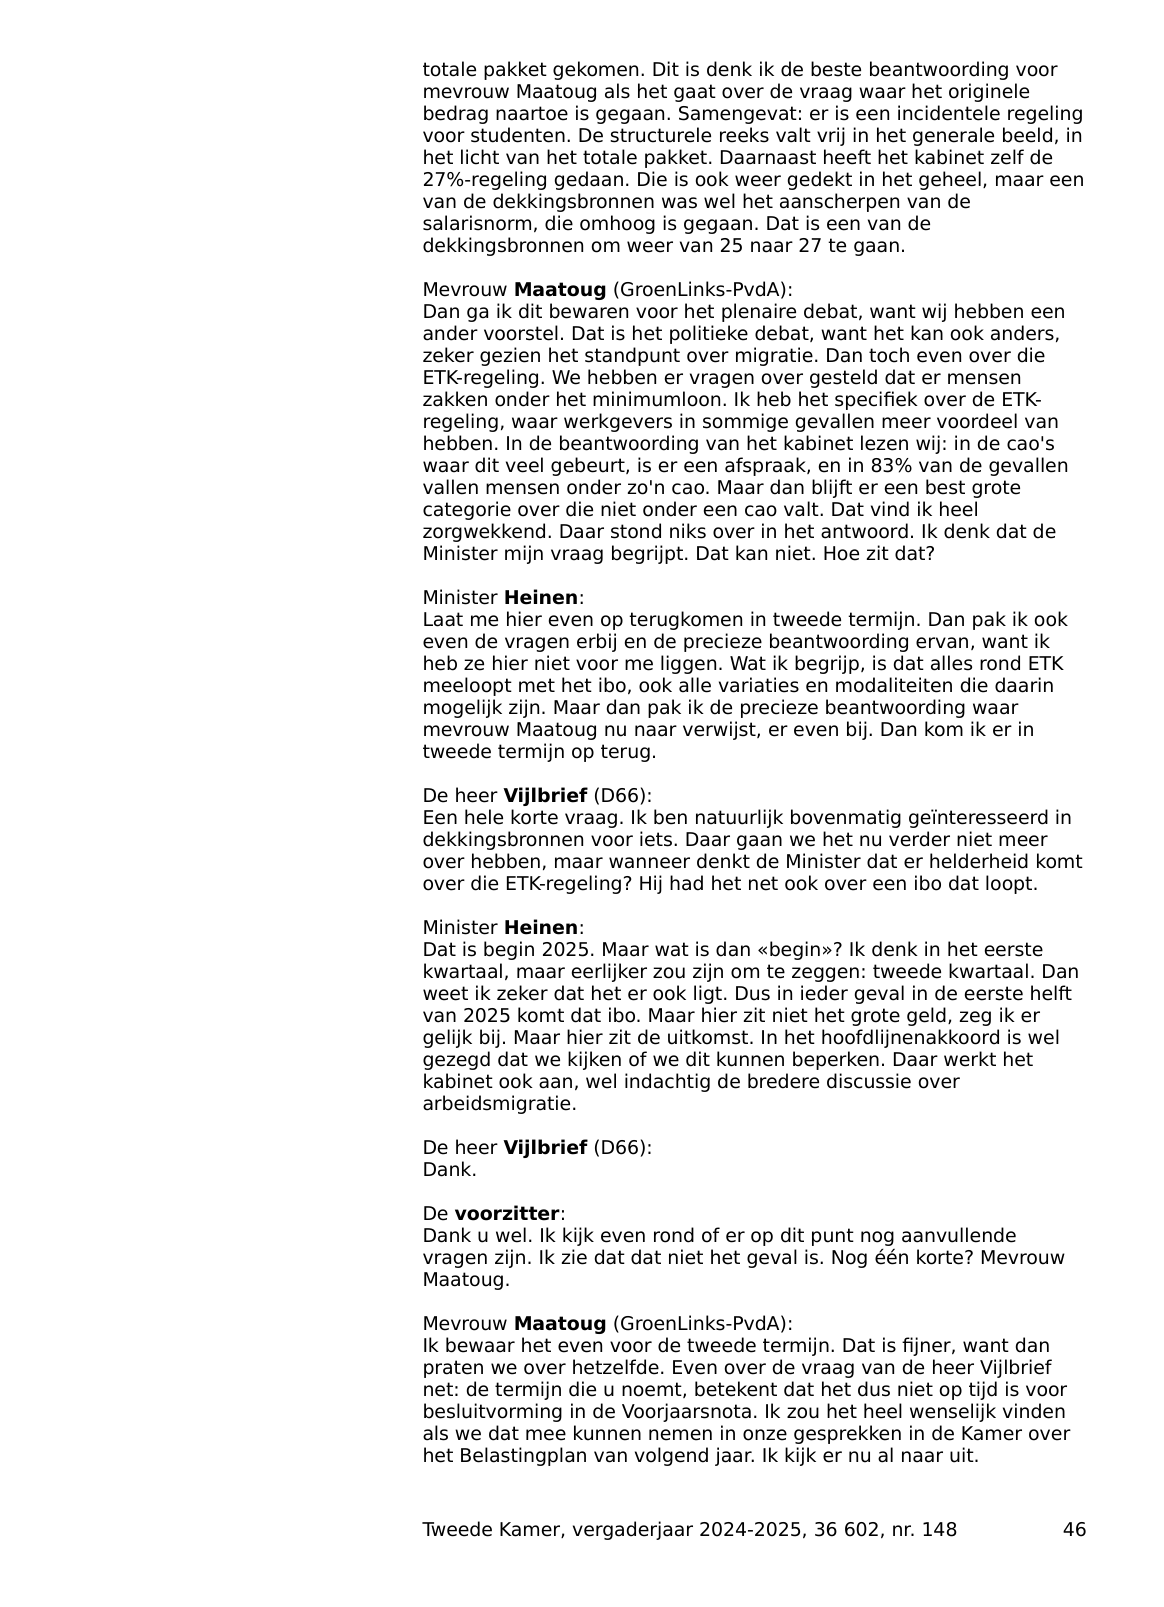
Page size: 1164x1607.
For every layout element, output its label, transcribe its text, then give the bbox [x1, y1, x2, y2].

text Ik bewaar het even voor de tweede termijn. Dat is fijner, want dan praten we over hetzelfde. Even over de vraag van de heer Vijlbrief net: de termijn die u noemt, betekent dat het dus niet op tijd is voor besluitvorming in de Voorjaarsnota. Ik zou het heel wenselijk vinden als we dat mee kunnen nemen in onze gesprekken in de Kamer over het Belastingplan van volgend jaar. Ik kijk er nu al naar uit. [422, 1335, 1087, 1467]
text Minister Heinen: [422, 587, 1087, 609]
text De voorzitter: [422, 1203, 1087, 1225]
text Mevrouw Maatoug (GroenLinks-PvdA): [422, 279, 1087, 301]
text Dan ga ik dit bewaren voor het plenaire debat, want wij hebben een ander voorstel. Dat is het politieke debat, want het kan ook anders, zeker gezien het standpunt over migratie. Dan toch even over die ETK-regeling. We hebben er vragen over gesteld dat er mensen zakken onder het minimumloon. Ik heb het specifiek over de ETK-regeling, waar werkgevers in sommige gevallen meer voordeel van hebben. In de beantwoording van het kabinet lezen wij: in de cao's waar dit veel gebeurt, is er een afspraak, en in 83% van de gevallen vallen mensen onder zo'n cao. Maar dan blijft er een best grote categorie over die niet onder een cao valt. Dat vind ik heel zorgwekkend. Daar stond niks over in het antwoord. Ik denk dat de Minister mijn vraag begrijpt. Dat kan niet. Hoe zit dat? [422, 301, 1087, 565]
text Dank u wel. Ik kijk even rond of er op dit punt nog aanvullende vragen zijn. Ik zie dat dat niet het geval is. Nog één korte? Mevrouw Maatoug. [422, 1225, 1087, 1291]
text Laat me hier even op terugkomen in tweede termijn. Dan pak ik ook even de vragen erbij en de precieze beantwoording ervan, want ik heb ze hier niet voor me liggen. Wat ik begrijp, is dat alles rond ETK meeloopt met het ibo, ook alle variaties en modaliteiten die daarin mogelijk zijn. Maar dan pak ik de precieze beantwoording waar mevrouw Maatoug nu naar verwijst, er even bij. Dan kom ik er in tweede termijn op terug. [422, 609, 1087, 763]
text De heer Vijlbrief (D66): [422, 785, 1087, 807]
text Mevrouw Maatoug (GroenLinks-PvdA): [422, 1313, 1087, 1335]
text Minister Heinen: [422, 917, 1087, 939]
text Een hele korte vraag. Ik ben natuurlijk bovenmatig geïnteresseerd in dekkingsbronnen voor iets. Daar gaan we het nu verder niet meer over hebben, maar wanneer denkt de Minister dat er helderheid komt over die ETK-regeling? Hij had het net ook over een ibo dat loopt. [422, 807, 1087, 895]
text totale pakket gekomen. Dit is denk ik de beste beantwoording voor mevrouw Maatoug als het gaat over de vraag waar het originele bedrag naartoe is gegaan. Samengevat: er is een incidentele regeling voor studenten. De structurele reeks valt vrij in het generale beeld, in het licht van het totale pakket. Daarnaast heeft het kabinet zelf de 27%-regeling gedaan. Die is ook weer gedekt in het geheel, maar een van de dekkingsbronnen was wel het aanscherpen van de salarisnorm, die omhoog is gegaan. Dat is een van de dekkingsbronnen om weer van 25 naar 27 te gaan. [422, 59, 1087, 257]
text De heer Vijlbrief (D66): [422, 1137, 1087, 1159]
text Dat is begin 2025. Maar wat is dan «begin»? Ik denk in het eerste kwartaal, maar eerlijker zou zijn om te zeggen: tweede kwartaal. Dan weet ik zeker dat het er ook ligt. Dus in ieder geval in de eerste helft van 2025 komt dat ibo. Maar hier zit niet het grote geld, zeg ik er gelijk bij. Maar hier zit de uitkomst. In het hoofdlijnenakkoord is wel gezegd dat we kijken of we dit kunnen beperken. Daar werkt het kabinet ook aan, wel indachtig de bredere discussie over arbeidsmigratie. [422, 939, 1087, 1115]
text Dank. [422, 1159, 1087, 1181]
